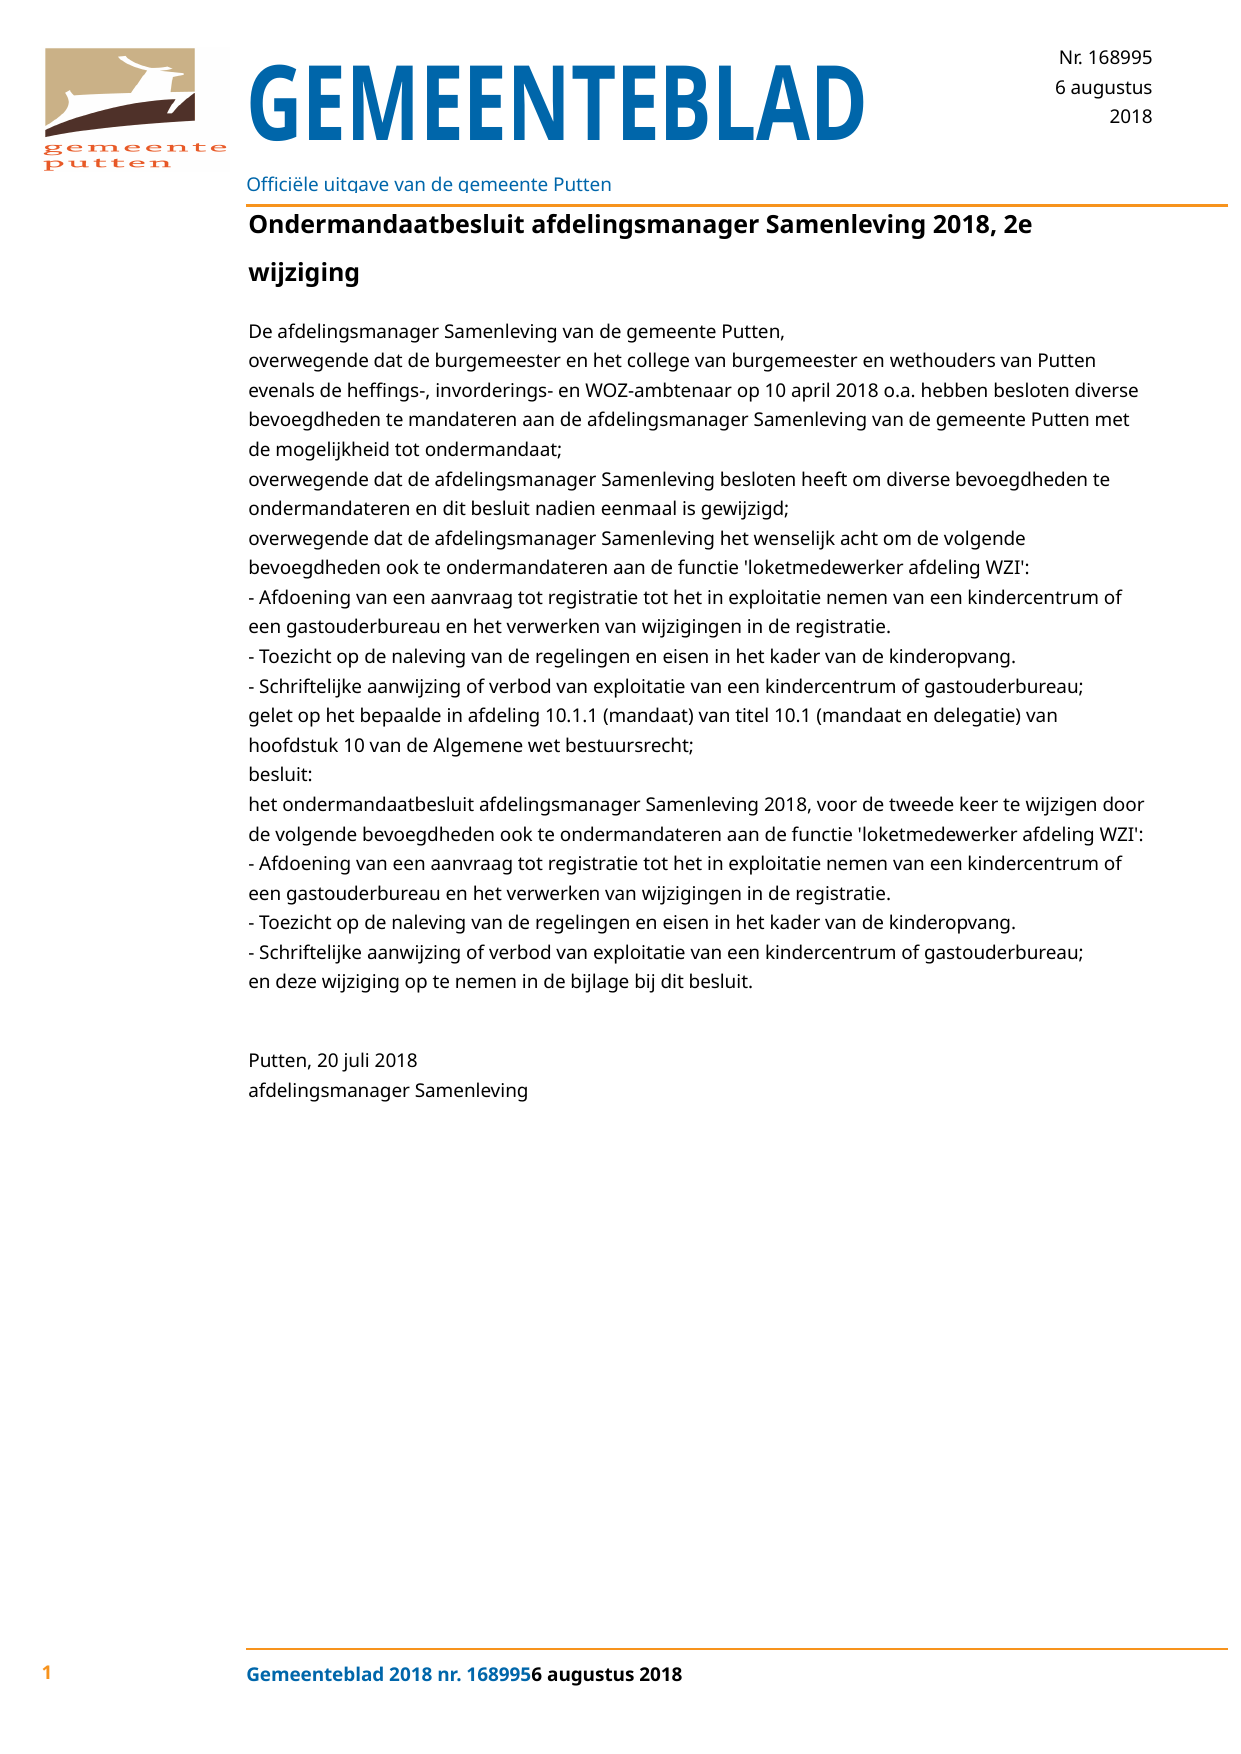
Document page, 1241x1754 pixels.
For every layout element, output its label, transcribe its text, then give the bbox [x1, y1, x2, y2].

text overwegende dat de burgemeester en het college van burgemeester en wethouders van Putten evenals de heffings-, invorderings- en WOZ-ambtenaar op 10 april 2018 o.a. hebben besloten diverse bevoegdheden te mandateren aan de afdelingsmanager Samenleving van de gemeente Putten met de mogelijkheid tot ondermandaat; [248, 347, 1152, 462]
text - Toezicht op de naleving van de regelingen en eisen in het kader van de kinderopvang. [248, 909, 1152, 935]
picture [41, 47, 231, 172]
text - Afdoening van een aanvraag tot registratie tot het in exploitatie nemen van een kindercentrum of een gastouderbureau en het verwerken van wijzigingen in de registratie. [248, 850, 1152, 906]
text overwegende dat de afdelingsmanager Samenleving besloten heeft om diverse bevoegdheden te ondermandateren en dit besluit nadien eenmaal is gewijzigd; [248, 466, 1152, 521]
text - Toezicht op de naleving van de regelingen en eisen in het kader van de kinderopvang. [248, 643, 1152, 669]
text besluit: [248, 762, 1152, 787]
text afdelingsmanager Samenleving [248, 1077, 1152, 1103]
text Putten, 20 juli 2018 [248, 1048, 1152, 1073]
text - Schriftelijke aanwijzing of verbod van exploitatie van een kindercentrum of gastouderbureau; [248, 673, 1152, 699]
text - Afdoening van een aanvraag tot registratie tot het in exploitatie nemen van een kindercentrum of een gastouderbureau en het verwerken van wijzigingen in de registratie. [248, 584, 1152, 639]
text het ondermandaatbesluit afdelingsmanager Samenleving 2018, voor de tweede keer te wijzigen door de volgende bevoegdheden ook te ondermandateren aan de functie 'loketmedewerker afdeling WZI': [248, 791, 1152, 847]
text De afdelingsmanager Samenleving van de gemeente Putten, [248, 318, 1152, 344]
text Ondermandaatbesluit afdelingsmanager Samenleving 2018, 2e wijziging [248, 207, 1152, 288]
text - Schriftelijke aanwijzing of verbod van exploitatie van een kindercentrum of gastouderbureau; [248, 939, 1152, 965]
text overwegende dat de afdelingsmanager Samenleving het wenselijk acht om de volgende bevoegdheden ook te ondermandateren aan de functie 'loketmedewerker afdeling WZI': [248, 525, 1152, 580]
text en deze wijziging op te nemen in de bijlage bij dit besluit. [248, 969, 1152, 994]
text gelet op het bepaalde in afdeling 10.1.1 (mandaat) van titel 10.1 (mandaat en delegatie) van hoofdstuk 10 van de Algemene wet bestuursrecht; [248, 702, 1152, 758]
